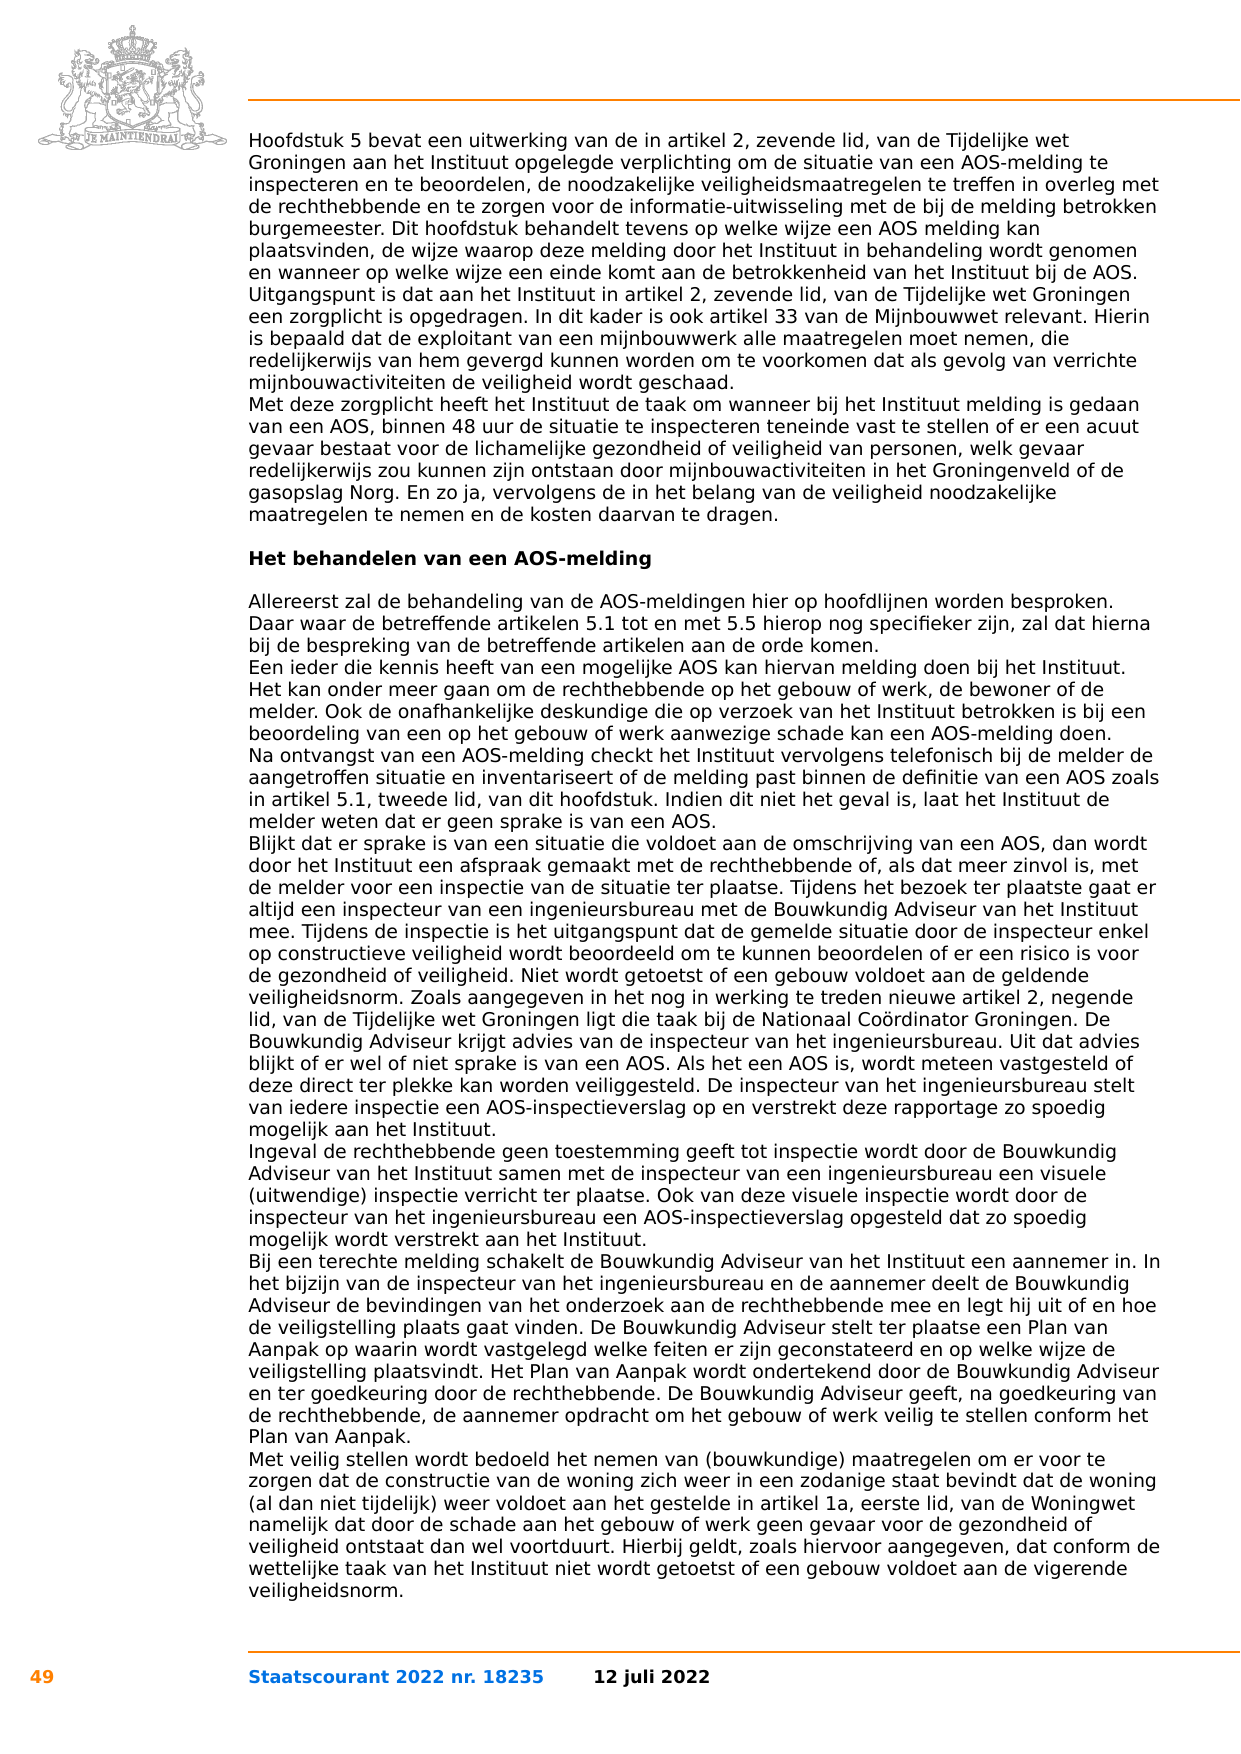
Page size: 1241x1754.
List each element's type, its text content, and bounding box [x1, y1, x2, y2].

text Blijkt dat er sprake is van een situatie die voldoet aan de omschrijving van een AOS, dan wordt door het Instituut een afspraak gemaakt met de rechthebbende of, als dat meer zinvol is, met de melder voor een inspectie van de situatie ter plaatse. Tijdens het bezoek ter plaatste gaat er altijd een inspecteur van een ingenieursbureau met de Bouwkundig Adviseur van het Instituut mee. Tijdens de inspectie is het uitgangspunt dat de gemelde situatie door de inspecteur enkel op constructieve veiligheid wordt beoordeeld om te kunnen beoordelen of er een risico is voor de gezondheid of veiligheid. Niet wordt getoetst of een gebouw voldoet aan de geldende veiligheidsnorm. Zoals aangegeven in het nog in werking te treden nieuwe artikel 2, negende lid, van de Tijdelijke wet Groningen ligt die taak bij de Nationaal Coördinator Groningen. De Bouwkundig Adviseur krijgt advies van de inspecteur van het ingenieursbureau. Uit dat advies blijkt of er wel of niet sprake is van een AOS. Als het een AOS is, wordt meteen vastgesteld of deze direct ter plekke kan worden veiliggesteld. De inspecteur van het ingenieursbureau stelt van iedere inspectie een AOS-inspectieverslag op en verstrekt deze rapportage zo spoedig mogelijk aan het Instituut. [248, 833, 1163, 1141]
text Met veilig stellen wordt bedoeld het nemen van (bouwkundige) maatregelen om er voor te zorgen dat de constructie van de woning zich weer in een zodanige staat bevindt dat de woning (al dan niet tijdelijk) weer voldoet aan het gestelde in artikel 1a, eerste lid, van de Woningwet namelijk dat door de schade aan het gebouw of werk geen gevaar voor de gezondheid of veiligheid ontstaat dan wel voortduurt. Hierbij geldt, zoals hiervoor aangegeven, dat conform de wettelijke taak van het Instituut niet wordt getoetst of een gebouw voldoet aan de vigerende veiligheidsnorm. [248, 1448, 1163, 1602]
text Uitgangspunt is dat aan het Instituut in artikel 2, zevende lid, van de Tijdelijke wet Groningen een zorgplicht is opgedragen. In dit kader is ook artikel 33 van de Mijnbouwwet relevant. Hierin is bepaald dat de exploitant van een mijnbouwwerk alle maatregelen moet nemen, die redelijkerwijs van hem gevergd kunnen worden om te voorkomen dat als gevolg van verrichte mijnbouwactiviteiten de veiligheid wordt geschaad. [248, 284, 1163, 394]
text Een ieder die kennis heeft van een mogelijke AOS kan hiervan melding doen bij het Instituut. Het kan onder meer gaan om de rechthebbende op het gebouw of werk, de bewoner of de melder. Ook de onafhankelijke deskundige die op verzoek van het Instituut betrokken is bij een beoordeling van een op het gebouw of werk aanwezige schade kan een AOS-melding doen. [248, 657, 1163, 745]
text Bij een terechte melding schakelt de Bouwkundig Adviseur van het Instituut een aannemer in. In het bijzijn van de inspecteur van het ingenieursbureau en de aannemer deelt de Bouwkundig Adviseur de bevindingen van het onderzoek aan de rechthebbende mee en legt hij uit of en hoe de veiligstelling plaats gaat vinden. De Bouwkundig Adviseur stelt ter plaatse een Plan van Aanpak op waarin wordt vastgelegd welke feiten er zijn geconstateerd en op welke wijze de veiligstelling plaatsvindt. Het Plan van Aanpak wordt ondertekend door de Bouwkundig Adviseur en ter goedkeuring door de rechthebbende. De Bouwkundig Adviseur geeft, na goedkeuring van de rechthebbende, de aannemer opdracht om het gebouw of werk veilig te stellen conform het Plan van Aanpak. [248, 1251, 1163, 1448]
text Allereerst zal de behandeling van de AOS-meldingen hier op hoofdlijnen worden besproken. Daar waar de betreffende artikelen 5.1 tot en met 5.5 hierop nog specifieker zijn, zal dat hierna bij de bespreking van de betreffende artikelen aan de orde komen. [248, 591, 1163, 657]
subtitle Het behandelen van een AOS-melding [248, 547, 1163, 569]
text Ingeval de rechthebbende geen toestemming geeft tot inspectie wordt door de Bouwkundig Adviseur van het Instituut samen met de inspecteur van een ingenieursbureau een visuele (uitwendige) inspectie verricht ter plaatse. Ook van deze visuele inspectie wordt door de inspecteur van het ingenieursbureau een AOS-inspectieverslag opgesteld dat zo spoedig mogelijk wordt verstrekt aan het Instituut. [248, 1141, 1163, 1251]
text Na ontvangst van een AOS-melding checkt het Instituut vervolgens telefonisch bij de melder de aangetroffen situatie en inventariseert of de melding past binnen de definitie van een AOS zoals in artikel 5.1, tweede lid, van dit hoofdstuk. Indien dit niet het geval is, laat het Instituut de melder weten dat er geen sprake is van een AOS. [248, 745, 1163, 833]
text Hoofdstuk 5 bevat een uitwerking van de in artikel 2, zevende lid, van de Tijdelijke wet Groningen aan het Instituut opgelegde verplichting om de situatie van een AOS-melding te inspecteren en te beoordelen, de noodzakelijke veiligheidsmaatregelen te treffen in overleg met de rechthebbende en te zorgen voor de informatie-uitwisseling met de bij de melding betrokken burgemeester. Dit hoofdstuk behandelt tevens op welke wijze een AOS melding kan plaatsvinden, de wijze waarop deze melding door het Instituut in behandeling wordt genomen en wanneer op welke wijze een einde komt aan de betrokkenheid van het Instituut bij de AOS. [248, 130, 1163, 284]
picture [38, 25, 227, 150]
text Met deze zorgplicht heeft het Instituut de taak om wanneer bij het Instituut melding is gedaan van een AOS, binnen 48 uur de situatie te inspecteren teneinde vast te stellen of er een acuut gevaar bestaat voor de lichamelijke gezondheid of veiligheid van personen, welk gevaar redelijkerwijs zou kunnen zijn ontstaan door mijnbouwactiviteiten in het Groningenveld of de gasopslag Norg. En zo ja, vervolgens de in het belang van de veiligheid noodzakelijke maatregelen te nemen en de kosten daarvan te dragen. [248, 394, 1163, 526]
